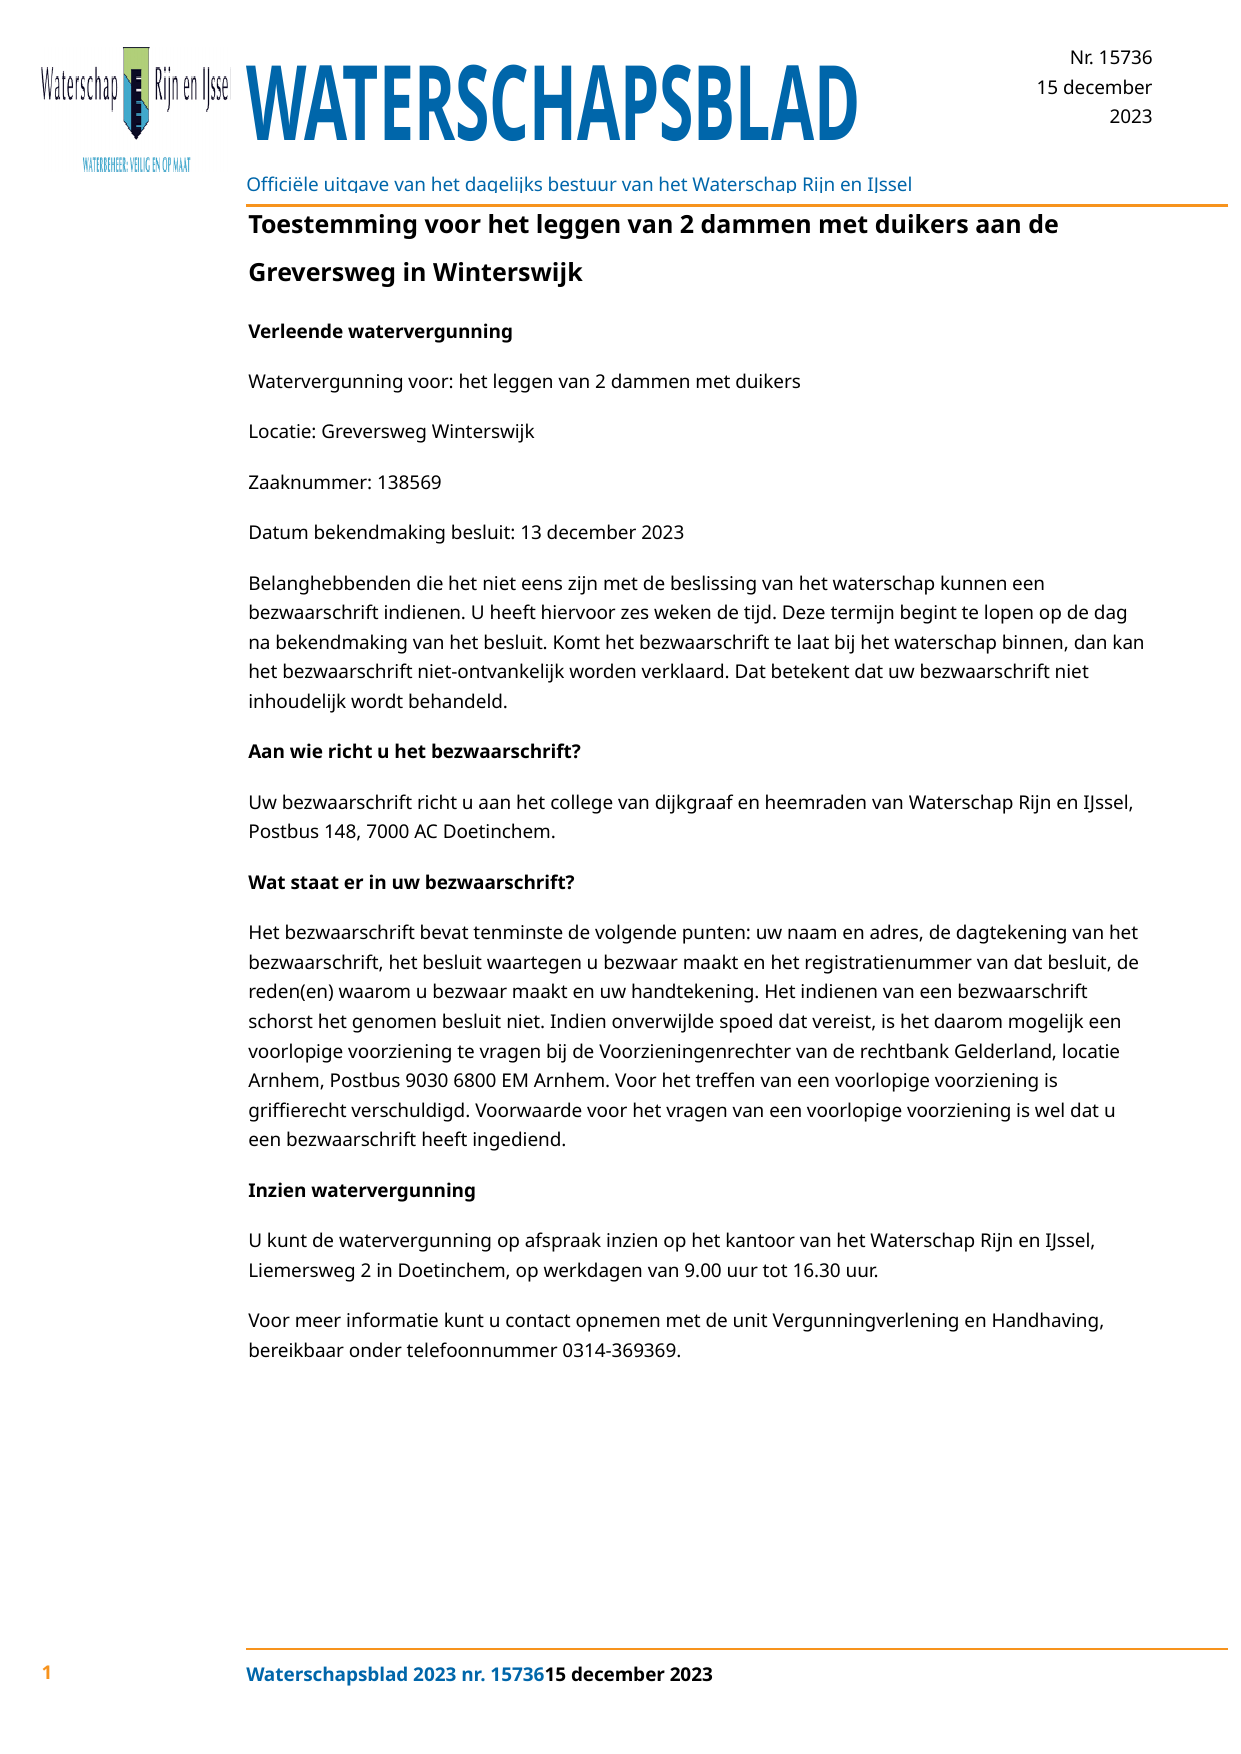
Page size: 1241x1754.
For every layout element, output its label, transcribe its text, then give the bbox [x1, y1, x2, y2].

text Uw bezwaarschrift richt u aan het college van dijkgraaf en heemraden van Waterschap Rijn en IJssel, Postbus 148, 7000 AC Doetinchem. [248, 789, 1152, 844]
text Watervergunning voor: het leggen van 2 dammen met duikers [248, 368, 1152, 394]
text U kunt de watervergunning op afspraak inzien op het kantoor van het Waterschap Rijn en IJssel, Liemersweg 2 in Doetinchem, op werkdagen van 9.00 uur tot 16.30 uur. [248, 1227, 1152, 1283]
text Belanghebbenden die het niet eens zijn met de beslissing van het waterschap kunnen een bezwaarschrift indienen. U heeft hiervoor zes weken de tijd. Deze termijn begint te lopen op de dag na bekendmaking van het besluit. Komt het bezwaarschrift te laat bij het waterschap binnen, dan kan het bezwaarschrift niet-ontvankelijk worden verklaard. Dat betekent dat uw bezwaarschrift niet inhoudelijk wordt behandeld. [248, 570, 1152, 714]
text Datum bekendmaking besluit: 13 december 2023 [248, 519, 1152, 545]
text Wat staat er in uw bezwaarschrift? [248, 869, 1152, 895]
text Het bezwaarschrift bevat tenminste de volgende punten: uw naam en adres, de dagtekening van het bezwaarschrift, het besluit waartegen u bezwaar maakt en het registratienummer van dat besluit, de reden(en) waarom u bezwaar maakt en uw handtekening. Het indienen van een bezwaarschrift schorst het genomen besluit niet. Indien onverwijlde spoed dat vereist, is het daarom mogelijk een voorlopige voorziening te vragen bij de Voorzieningenrechter van de rechtbank Gelderland, locatie Arnhem, Postbus 9030 6800 EM Arnhem. Voor het treffen van een voorlopige voorziening is griffierecht verschuldigd. Voorwaarde voor het vragen van een voorlopige voorziening is wel dat u een bezwaarschrift heeft ingediend. [248, 919, 1152, 1152]
picture [41, 47, 231, 172]
text Aan wie richt u het bezwaarschrift? [248, 739, 1152, 764]
text Verleende watervergunning [248, 318, 1152, 344]
text Toestemming voor het leggen van 2 dammen met duikers aan de Greversweg in Winterswijk [248, 207, 1152, 288]
text Inzien watervergunning [248, 1177, 1152, 1203]
text Zaaknummer: 138569 [248, 469, 1152, 495]
text Voor meer informatie kunt u contact opnemen met de unit Vergunningverlening en Handhaving, bereikbaar onder telefoonnummer 0314-369369. [248, 1307, 1152, 1363]
text Locatie: Greversweg Winterswijk [248, 419, 1152, 444]
